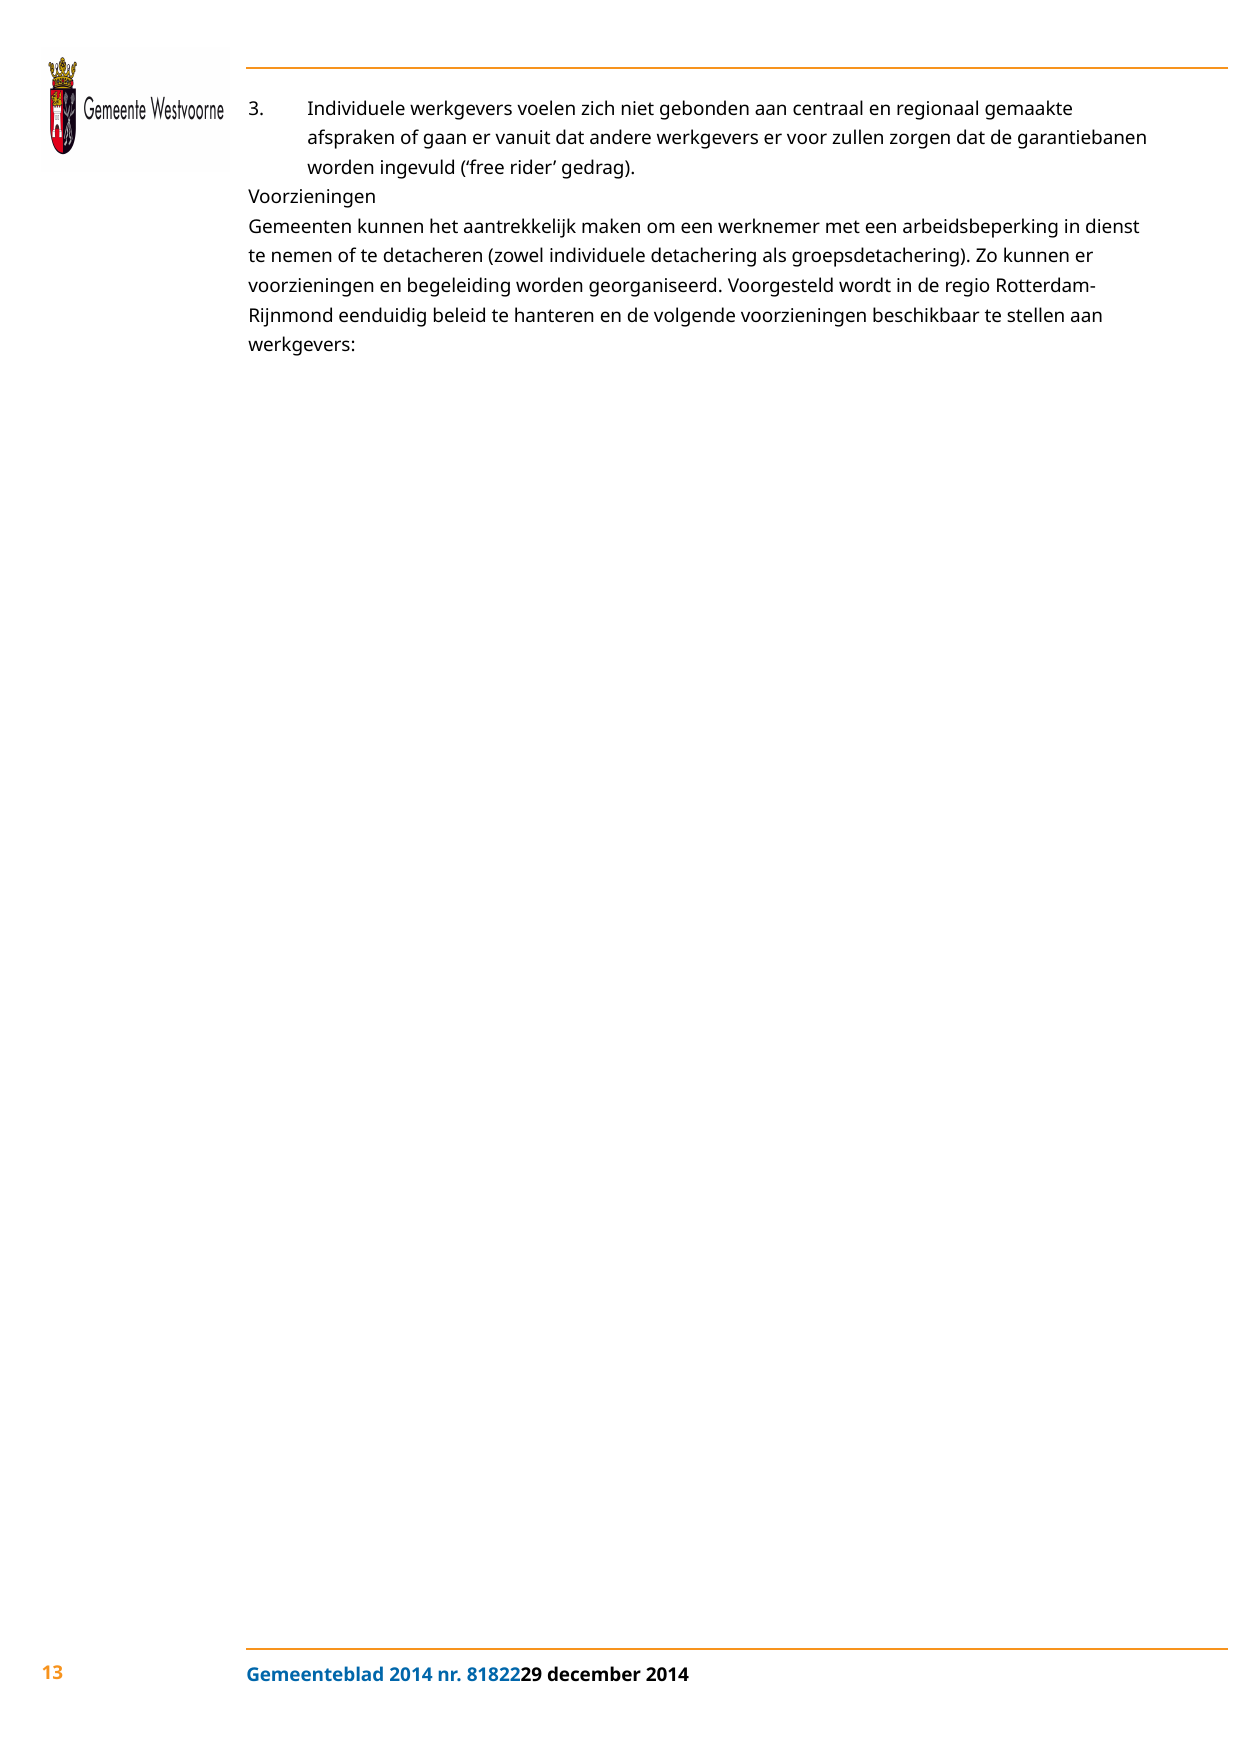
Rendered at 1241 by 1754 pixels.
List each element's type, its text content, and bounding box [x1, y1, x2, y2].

text Voorzieningen [248, 183, 1152, 209]
list Individuele werkgevers voelen zich niet gebonden aan centraal en regionaal gemaakte afspraken of gaan er vanuit dat andere werkgevers er voor zullen zorgen dat de garantiebanen worden ingevuld (‘free rider’ gedrag). [248, 95, 1152, 180]
text Gemeenten kunnen het aantrekkelijk maken om een werknemer met een arbeidsbeperking in dienst te nemen of te detacheren (zowel individuele detachering als groepsdetachering). Zo kunnen er voorzieningen en begeleiding worden georganiseerd. Voorgesteld wordt in de regio Rotterdam-Rijnmond eenduidig beleid te hanteren en de volgende voorzieningen beschikbaar te stellen aan werkgevers: [248, 213, 1152, 357]
picture [41, 47, 231, 172]
